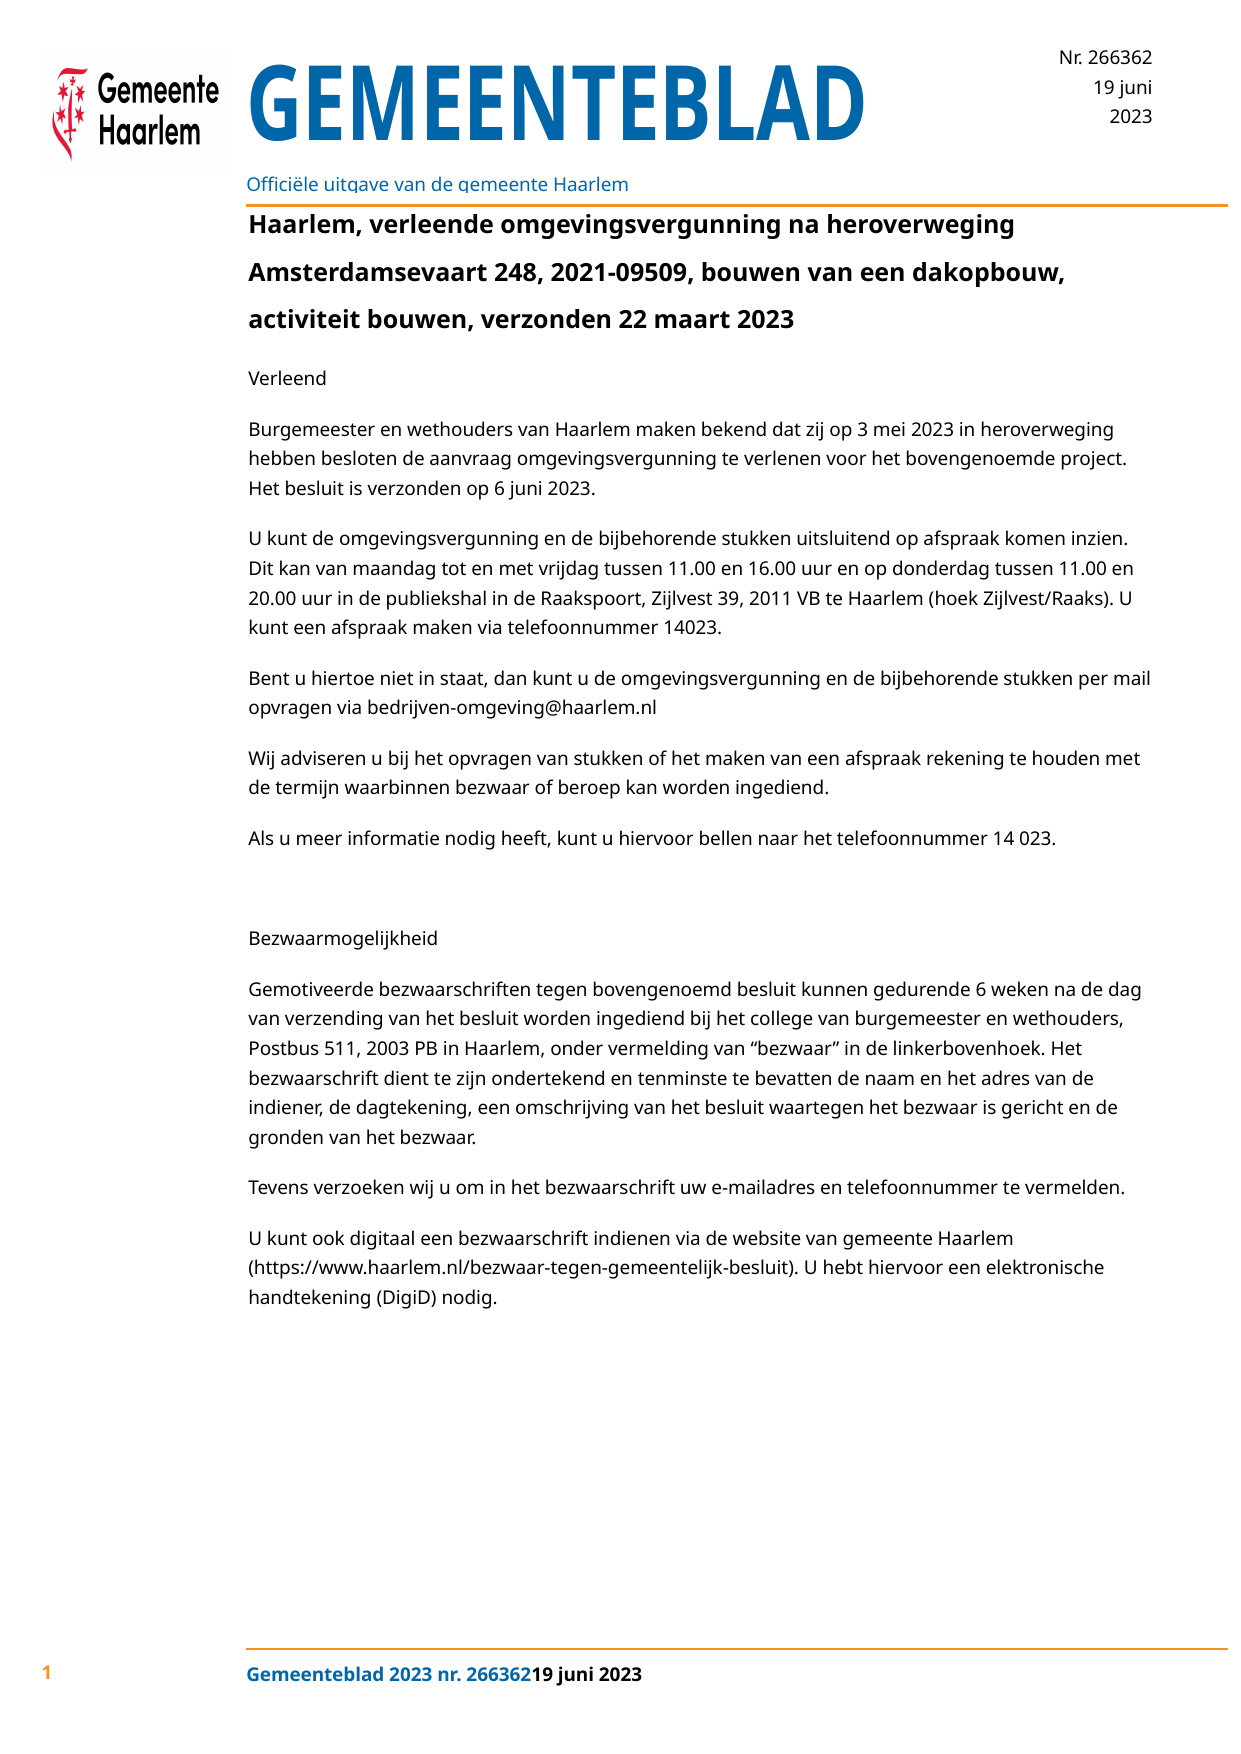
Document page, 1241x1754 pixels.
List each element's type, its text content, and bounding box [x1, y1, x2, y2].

text U kunt de omgevingsvergunning en de bijbehorende stukken uitsluitend op afspraak komen inzien. Dit kan van maandag tot en met vrijdag tussen 11.00 en 16.00 uur en op donderdag tussen 11.00 en 20.00 uur in de publiekshal in de Raakspoort, Zijlvest 39, 2011 VB te Haarlem (hoek Zijlvest/Raaks). U kunt een afspraak maken via telefoonnummer 14023. [248, 526, 1152, 640]
text Verleend [248, 366, 1152, 391]
text Burgemeester en wethouders van Haarlem maken bekend dat zij op 3 mei 2023 in heroverweging hebben besloten de aanvraag omgevingsvergunning te verlenen voor het bovengenoemde project. Het besluit is verzonden op 6 juni 2023. [248, 416, 1152, 501]
text Tevens verzoeken wij u om in het bezwaarschrift uw e-mailadres en telefoonnummer te vermelden. [248, 1174, 1152, 1200]
text Haarlem, verleende omgevingsvergunning na heroverweging Amsterdamsevaart 248, 2021-09509, bouwen van een dakopbouw, activiteit bouwen, verzonden 22 maart 2023 [248, 207, 1152, 336]
picture [41, 47, 231, 172]
text Wij adviseren u bij het opvragen van stukken of het maken van een afspraak rekening te houden met de termijn waarbinnen bezwaar of beroep kan worden ingediend. [248, 745, 1152, 800]
text Gemotiveerde bezwaarschriften tegen bovengenoemd besluit kunnen gedurende 6 weken na de dag van verzending van het besluit worden ingediend bij het college van burgemeester en wethouders, Postbus 511, 2003 PB in Haarlem, onder vermelding van “bezwaar” in de linkerbovenhoek. Het bezwaarschrift dient te zijn ondertekend en tenminste te bevatten de naam en het adres van de indiener, de dagtekening, een omschrijving van het besluit waartegen het bezwaar is gericht en de gronden van het bezwaar. [248, 976, 1152, 1149]
text U kunt ook digitaal een bezwaarschrift indienen via de website van gemeente Haarlem (https://www.haarlem.nl/bezwaar-tegen-gemeentelijk-besluit). U hebt hiervoor een elektronische handtekening (DigiD) nodig. [248, 1225, 1152, 1309]
text Als u meer informatie nodig heeft, kunt u hiervoor bellen naar het telefoonnummer 14 023. [248, 825, 1152, 850]
text Bent u hiertoe niet in staat, dan kunt u de omgevingsvergunning en de bijbehorende stukken per mail opvragen via bedrijven-omgeving@haarlem.nl [248, 665, 1152, 720]
text Bezwaarmogelijkheid [248, 926, 1152, 951]
